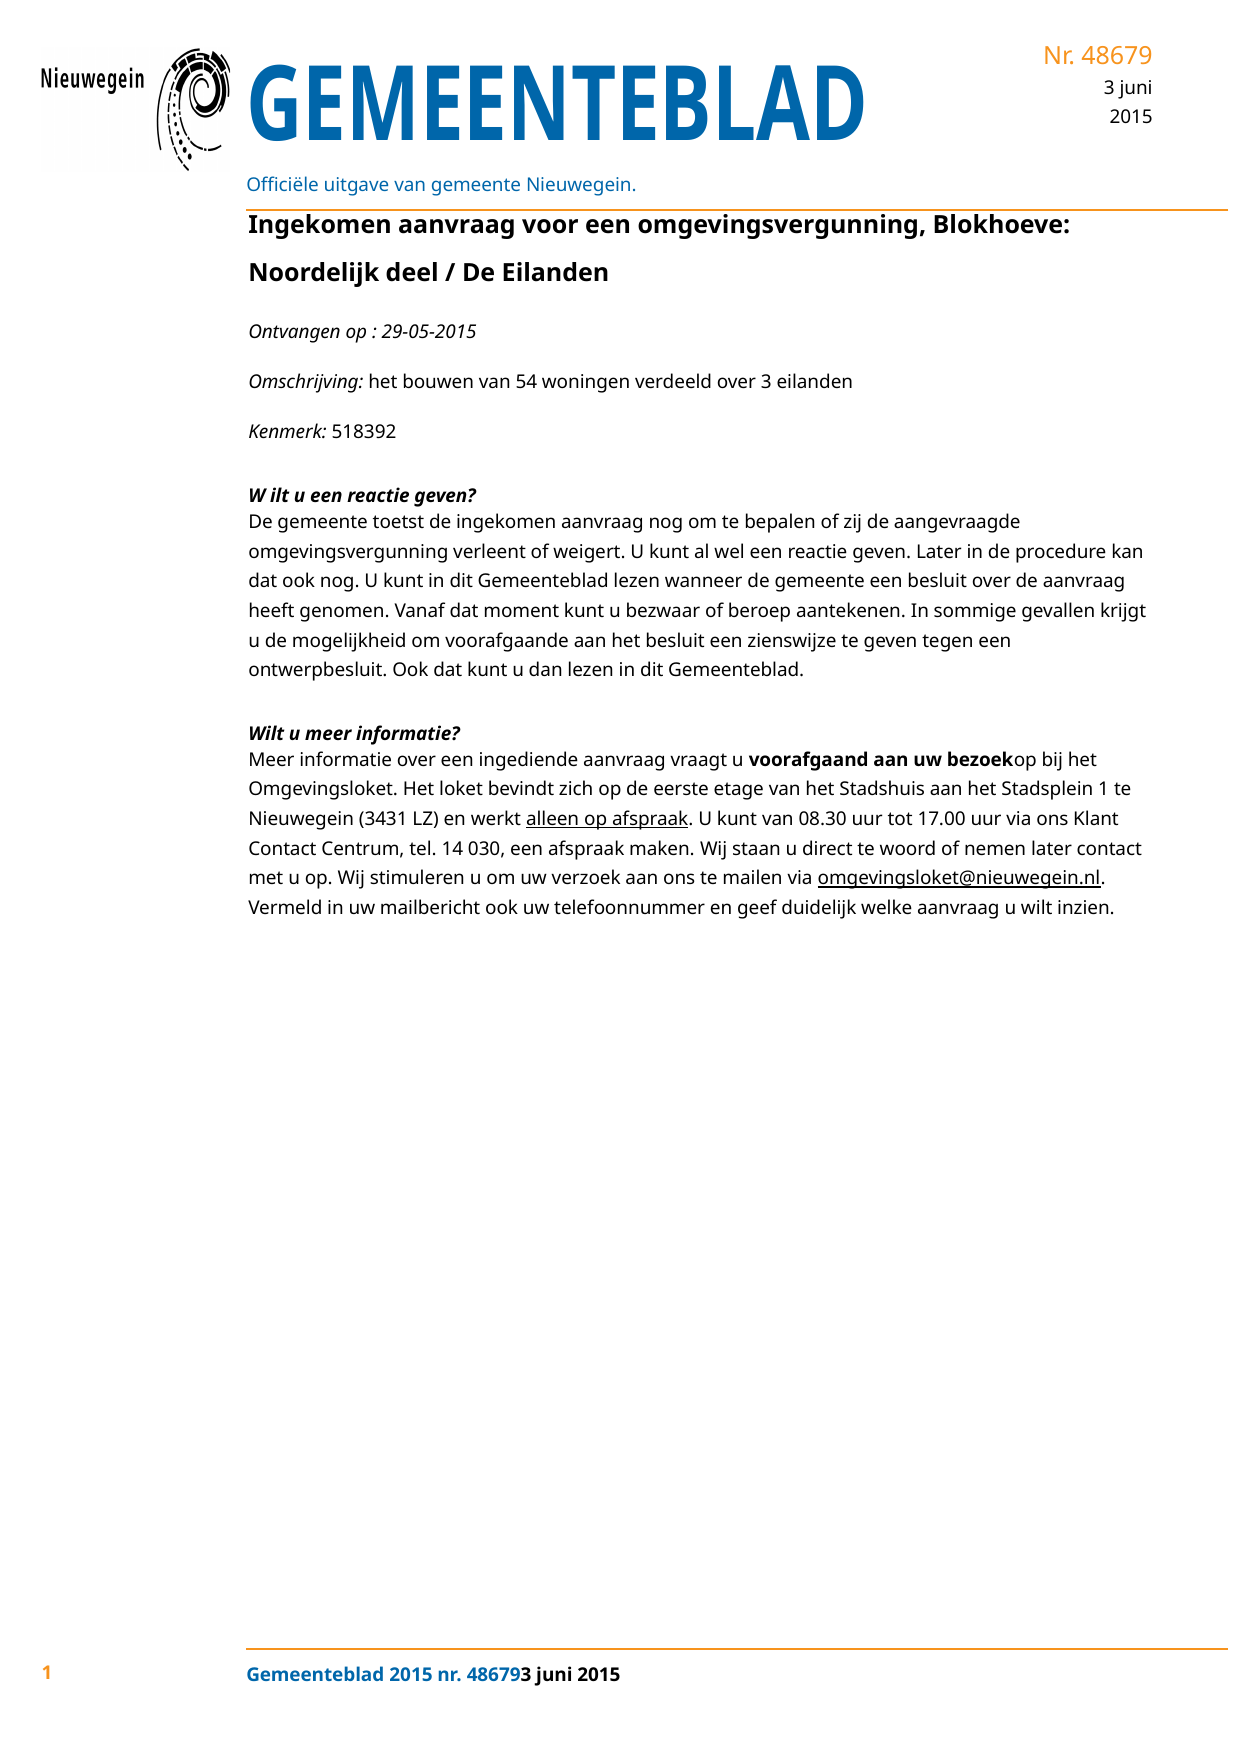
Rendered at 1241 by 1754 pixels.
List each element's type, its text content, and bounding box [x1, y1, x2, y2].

text W ilt u een reactie geven? [248, 483, 1152, 508]
text Omschrijving: het bouwen van 54 woningen verdeeld over 3 eilanden [248, 368, 1152, 394]
text De gemeente toetst de ingekomen aanvraag nog om te bepalen of zij de aangevraagde omgevingsvergunning verleent of weigert. U kunt al wel een reactie geven. Later in de procedure kan dat ook nog. U kunt in dit Gemeenteblad lezen wanneer de gemeente een besluit over de aanvraag heeft genomen. Vanaf dat moment kunt u bezwaar of beroep aantekenen. In sommige gevallen krijgt u de mogelijkheid om voorafgaande aan het besluit een zienswijze te geven tegen een ontwerpbesluit. Ook dat kunt u dan lezen in dit Gemeenteblad. [248, 508, 1152, 682]
text Ingekomen aanvraag voor een omgevingsvergunning, Blokhoeve: Noordelijk deel / De Eilanden [248, 211, 1152, 288]
picture [41, 47, 231, 172]
text Meer informatie over een ingediende aanvraag vraagt u voorafgaand aan uw bezoekop bij het Omgevingsloket. Het loket bevindt zich op de eerste etage van het Stadshuis aan het Stadsplein 1 te Nieuwegein (3431 LZ) en werkt alleen op afspraak. U kunt van 08.30 uur tot 17.00 uur via ons Klant Contact Centrum, tel. 14 030, een afspraak maken. Wij staan u direct te woord of nemen later contact met u op. Wij stimuleren u om uw verzoek aan ons te mailen via omgevingsloket@nieuwegein.nl. Vermeld in uw mailbericht ook uw telefoonnummer en geef duidelijk welke aanvraag u wilt inzien. [248, 746, 1152, 920]
text Kenmerk: 518392 [248, 419, 1152, 444]
text Ontvangen op : 29-05-2015 [248, 318, 1152, 344]
text Wilt u meer informatie? [248, 720, 1152, 746]
